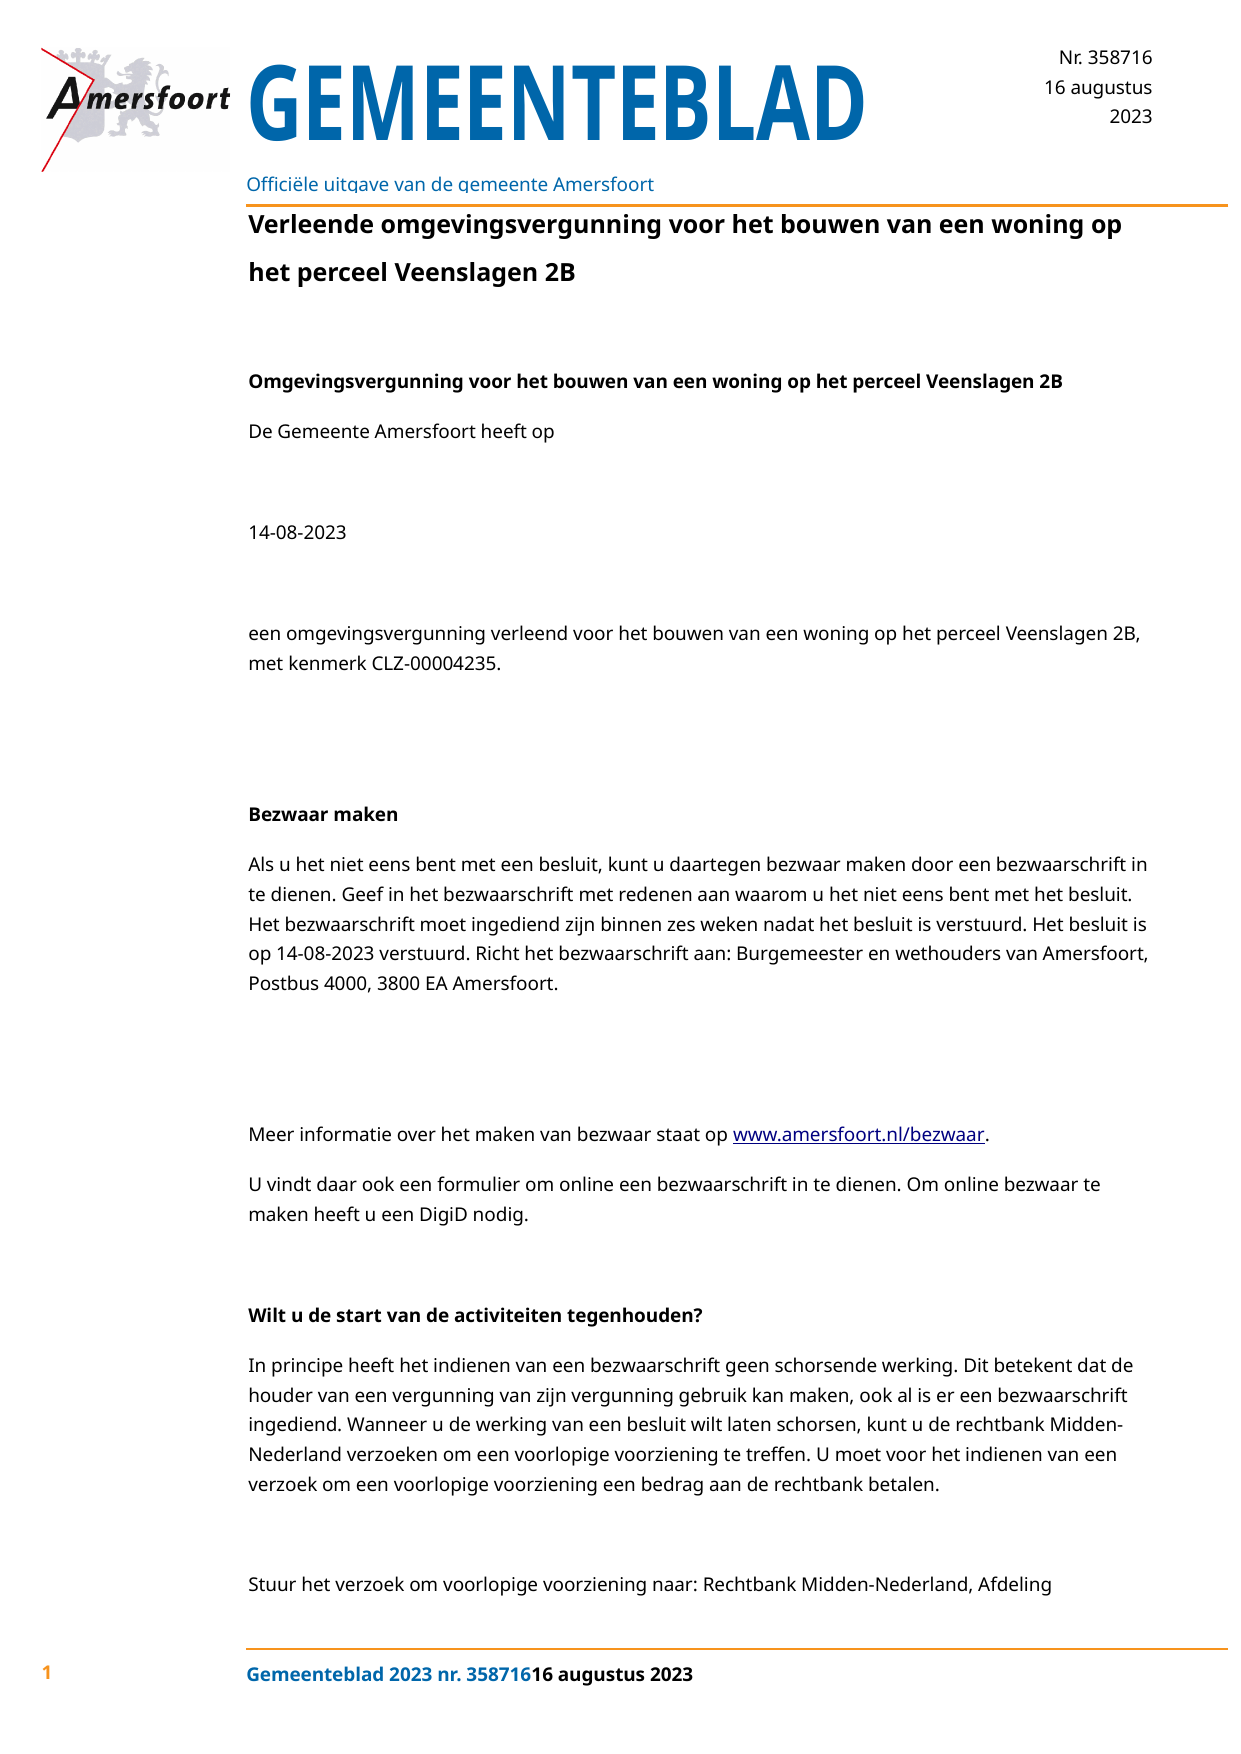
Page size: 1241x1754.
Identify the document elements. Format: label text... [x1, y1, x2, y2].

picture [41, 47, 231, 172]
text In principe heeft het indienen van een bezwaarschrift geen schorsende werking. Dit betekent dat de houder van een vergunning van zijn vergunning gebruik kan maken, ook al is er een bezwaarschrift ingediend. Wanneer u de werking van een besluit wilt laten schorsen, kunt u de rechtbank Midden-Nederland verzoeken om een voorlopige voorziening te treffen. U moet voor het indienen van een verzoek om een voorlopige voorziening een bedrag aan de rechtbank betalen. [248, 1352, 1152, 1497]
text een omgevingsvergunning verleend voor het bouwen van een woning op het perceel Veenslagen 2B, met kenmerk CLZ-00004235. [248, 620, 1152, 676]
text Verleende omgevingsvergunning voor het bouwen van een woning op het perceel Veenslagen 2B [248, 207, 1152, 288]
text De Gemeente Amersfoort heeft op [248, 419, 1152, 444]
text Wilt u de start van de activiteiten tegenhouden? [248, 1302, 1152, 1328]
text U vindt daar ook een formulier om online een bezwaarschrift in te dienen. Om online bezwaar te maken heeft u een DigiD nodig. [248, 1172, 1152, 1227]
text Meer informatie over het maken van bezwaar staat op www.amersfoort.nl/bezwaar. [248, 1121, 1152, 1147]
text 14-08-2023 [248, 519, 1152, 545]
text Stuur het verzoek om voorlopige voorziening naar: Rechtbank Midden-Nederland, Afdeling [248, 1572, 1152, 1597]
text Bezwaar maken [248, 801, 1152, 827]
text Omgevingsvergunning voor het bouwen van een woning op het perceel Veenslagen 2B [248, 368, 1152, 394]
text Als u het niet eens bent met een besluit, kunt u daartegen bezwaar maken door een bezwaarschrift in te dienen. Geef in het bezwaarschrift met redenen aan waarom u het niet eens bent met het besluit. Het bezwaarschrift moet ingediend zijn binnen zes weken nadat het besluit is verstuurd. Het besluit is op 14-08-2023 verstuurd. Richt het bezwaarschrift aan: Burgemeester en wethouders van Amersfoort, Postbus 4000, 3800 EA Amersfoort. [248, 852, 1152, 996]
